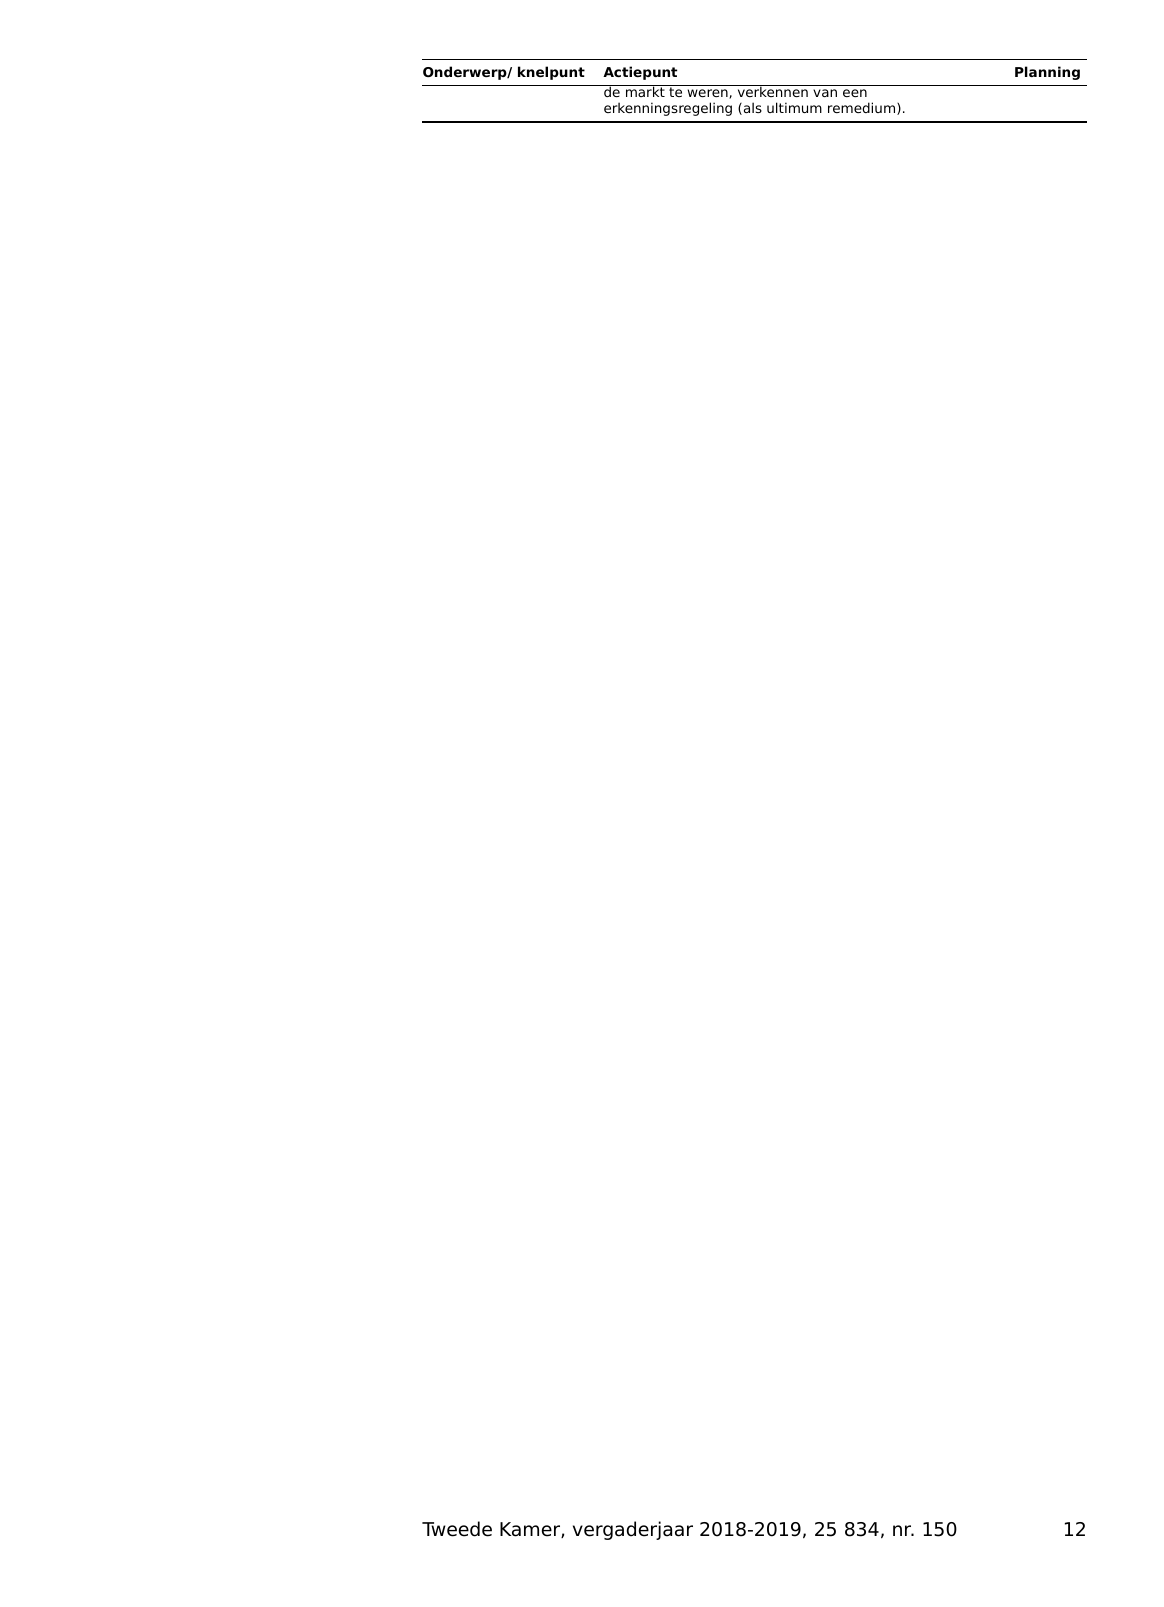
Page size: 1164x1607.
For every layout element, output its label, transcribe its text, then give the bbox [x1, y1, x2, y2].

table_cell [1044, 86, 1087, 121]
table_header Planning [982, 60, 1087, 85]
table_cell de markt te weren, verkennen van een erkenningsregeling (als ultimum remedium). [598, 86, 982, 121]
table_header Onderwerp/ knelpunt [422, 60, 597, 85]
table_cell [422, 86, 597, 121]
table_cell [982, 86, 1044, 121]
table_header Actiepunt [598, 60, 982, 85]
